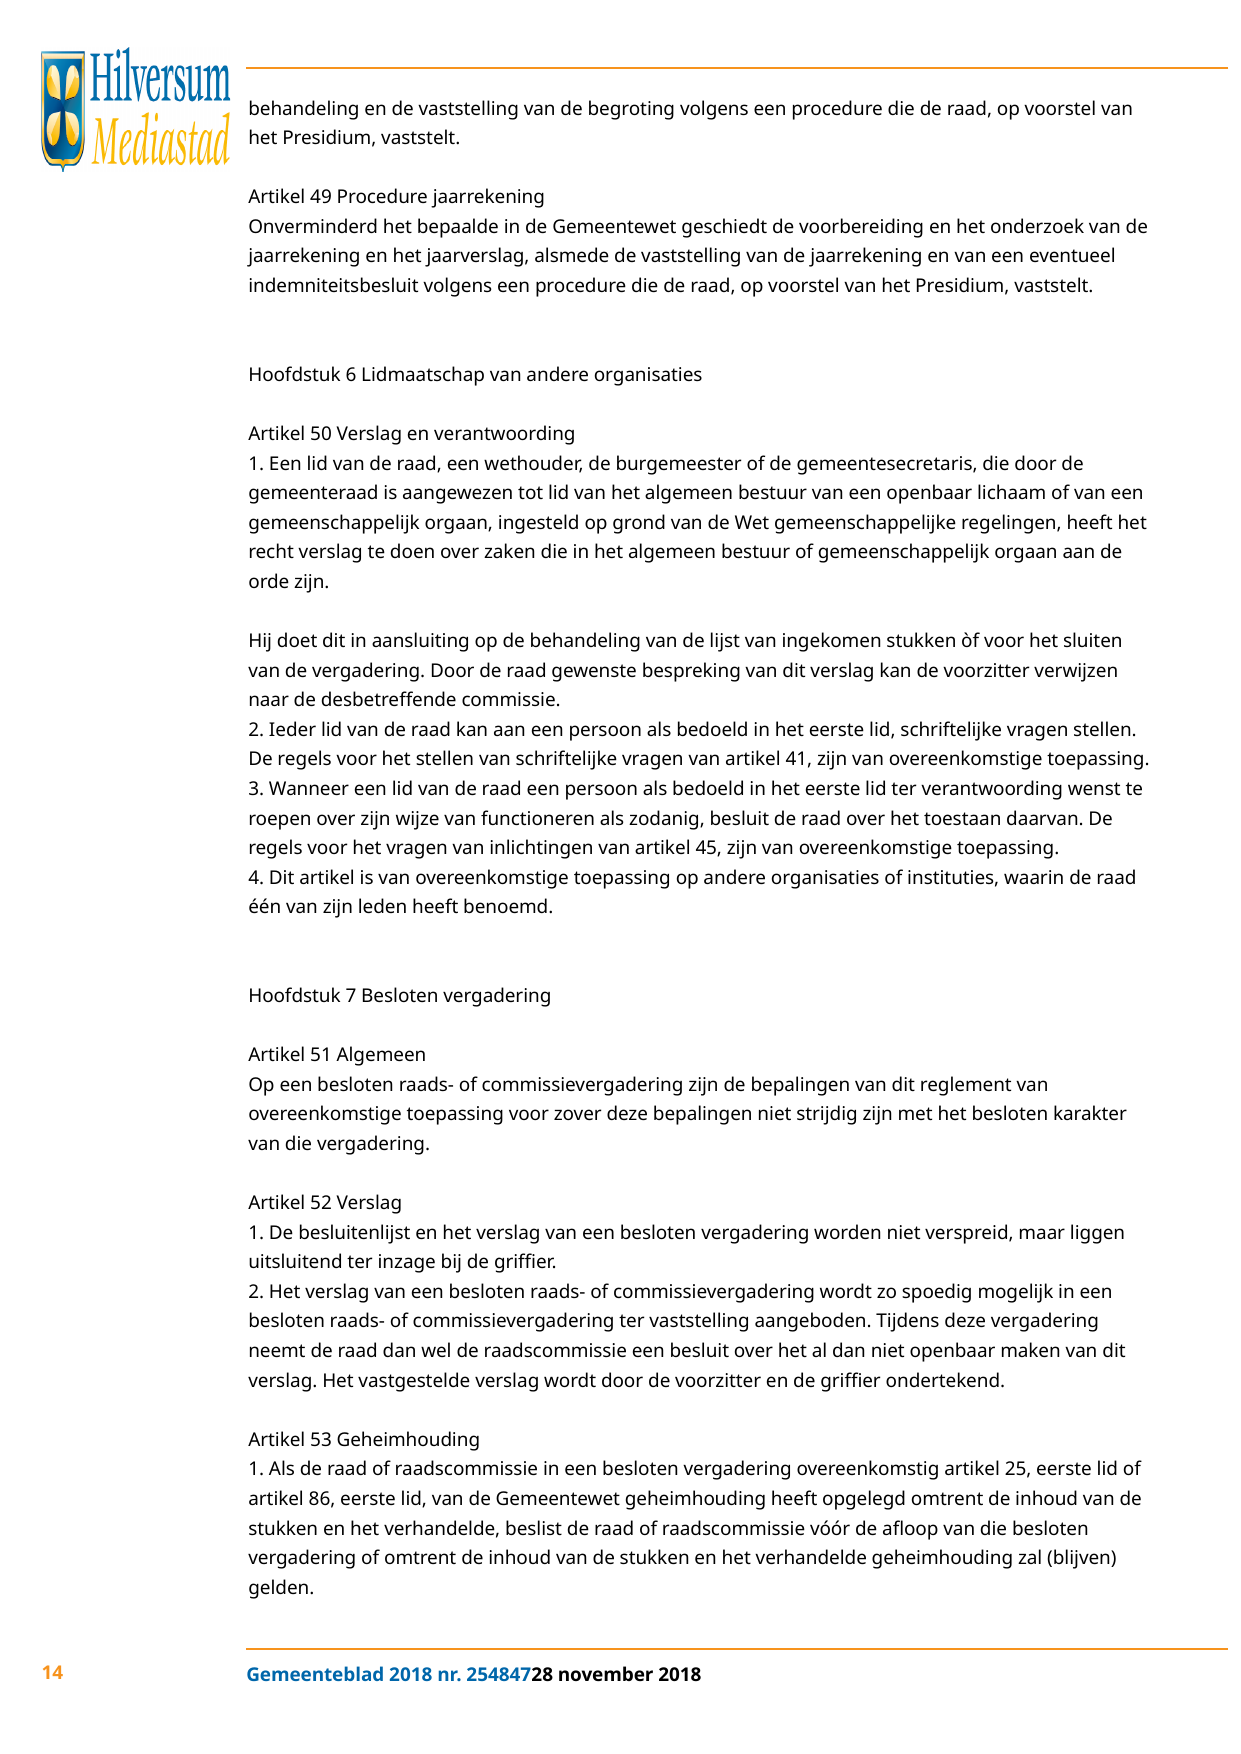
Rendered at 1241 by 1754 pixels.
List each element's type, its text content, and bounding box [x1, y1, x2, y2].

text Hoofdstuk 7 Besloten vergadering [248, 982, 1152, 1008]
text Artikel 53 Geheimhouding [248, 1426, 1152, 1452]
text Onverminderd het bepaalde in de Gemeentewet geschiedt de voorbereiding en het onderzoek van de jaarrekening en het jaarverslag, alsmede de vaststelling van de jaarrekening en van een eventueel indemniteitsbesluit volgens een procedure die de raad, op voorstel van het Presidium, vaststelt. [248, 213, 1152, 298]
picture [41, 47, 231, 172]
text 1. Als de raad of raadscommissie in een besloten vergadering overeenkomstig artikel 25, eerste lid of artikel 86, eerste lid, van de Gemeentewet geheimhouding heeft opgelegd omtrent de inhoud van de stukken en het verhandelde, beslist de raad of raadscommissie vóór de afloop van die besloten vergadering of omtrent de inhoud van de stukken en het verhandelde geheimhouding zal (blijven) gelden. [248, 1456, 1152, 1600]
text 4. Dit artikel is van overeenkomstige toepassing op andere organisaties of instituties, waarin de raad één van zijn leden heeft benoemd. [248, 864, 1152, 919]
text Artikel 51 Algemeen [248, 1041, 1152, 1067]
text Hij doet dit in aansluiting op de behandeling van de lijst van ingekomen stukken òf voor het sluiten van de vergadering. Door de raad gewenste bespreking van dit verslag kan de voorzitter verwijzen naar de desbetreffende commissie. [248, 627, 1152, 712]
text 1. De besluitenlijst en het verslag van een besloten vergadering worden niet verspreid, maar liggen uitsluitend ter inzage bij de griffier. [248, 1219, 1152, 1274]
text Artikel 50 Verslag en verantwoording [248, 420, 1152, 446]
text 2. Het verslag van een besloten raads- of commissievergadering wordt zo spoedig mogelijk in een besloten raads- of commissievergadering ter vaststelling aangeboden. Tijdens deze vergadering neemt de raad dan wel de raadscommissie een besluit over het al dan niet openbaar maken van dit verslag. Het vastgestelde verslag wordt door de voorzitter en de griffier ondertekend. [248, 1278, 1152, 1393]
text 1. Een lid van de raad, een wethouder, de burgemeester of de gemeentesecretaris, die door de gemeenteraad is aangewezen tot lid van het algemeen bestuur van een openbaar lichaam of van een gemeenschappelijk orgaan, ingesteld op grond van de Wet gemeenschappelijke regelingen, heeft het recht verslag te doen over zaken die in het algemeen bestuur of gemeenschappelijk orgaan aan de orde zijn. [248, 450, 1152, 594]
text Op een besloten raads- of commissievergadering zijn de bepalingen van dit reglement van overeenkomstige toepassing voor zover deze bepalingen niet strijdig zijn met het besloten karakter van die vergadering. [248, 1071, 1152, 1156]
text Artikel 49 Procedure jaarrekening [248, 183, 1152, 209]
text 3. Wanneer een lid van de raad een persoon als bedoeld in het eerste lid ter verantwoording wenst te roepen over zijn wijze van functioneren als zodanig, besluit de raad over het toestaan daarvan. De regels voor het vragen van inlichtingen van artikel 45, zijn van overeenkomstige toepassing. [248, 775, 1152, 860]
text behandeling en de vaststelling van de begroting volgens een procedure die de raad, op voorstel van het Presidium, vaststelt. [248, 95, 1152, 150]
text 2. Ieder lid van de raad kan aan een persoon als bedoeld in het eerste lid, schriftelijke vragen stellen. De regels voor het stellen van schriftelijke vragen van artikel 41, zijn van overeenkomstige toepassing. [248, 716, 1152, 771]
text Hoofdstuk 6 Lidmaatschap van andere organisaties [248, 361, 1152, 387]
text Artikel 52 Verslag [248, 1189, 1152, 1215]
